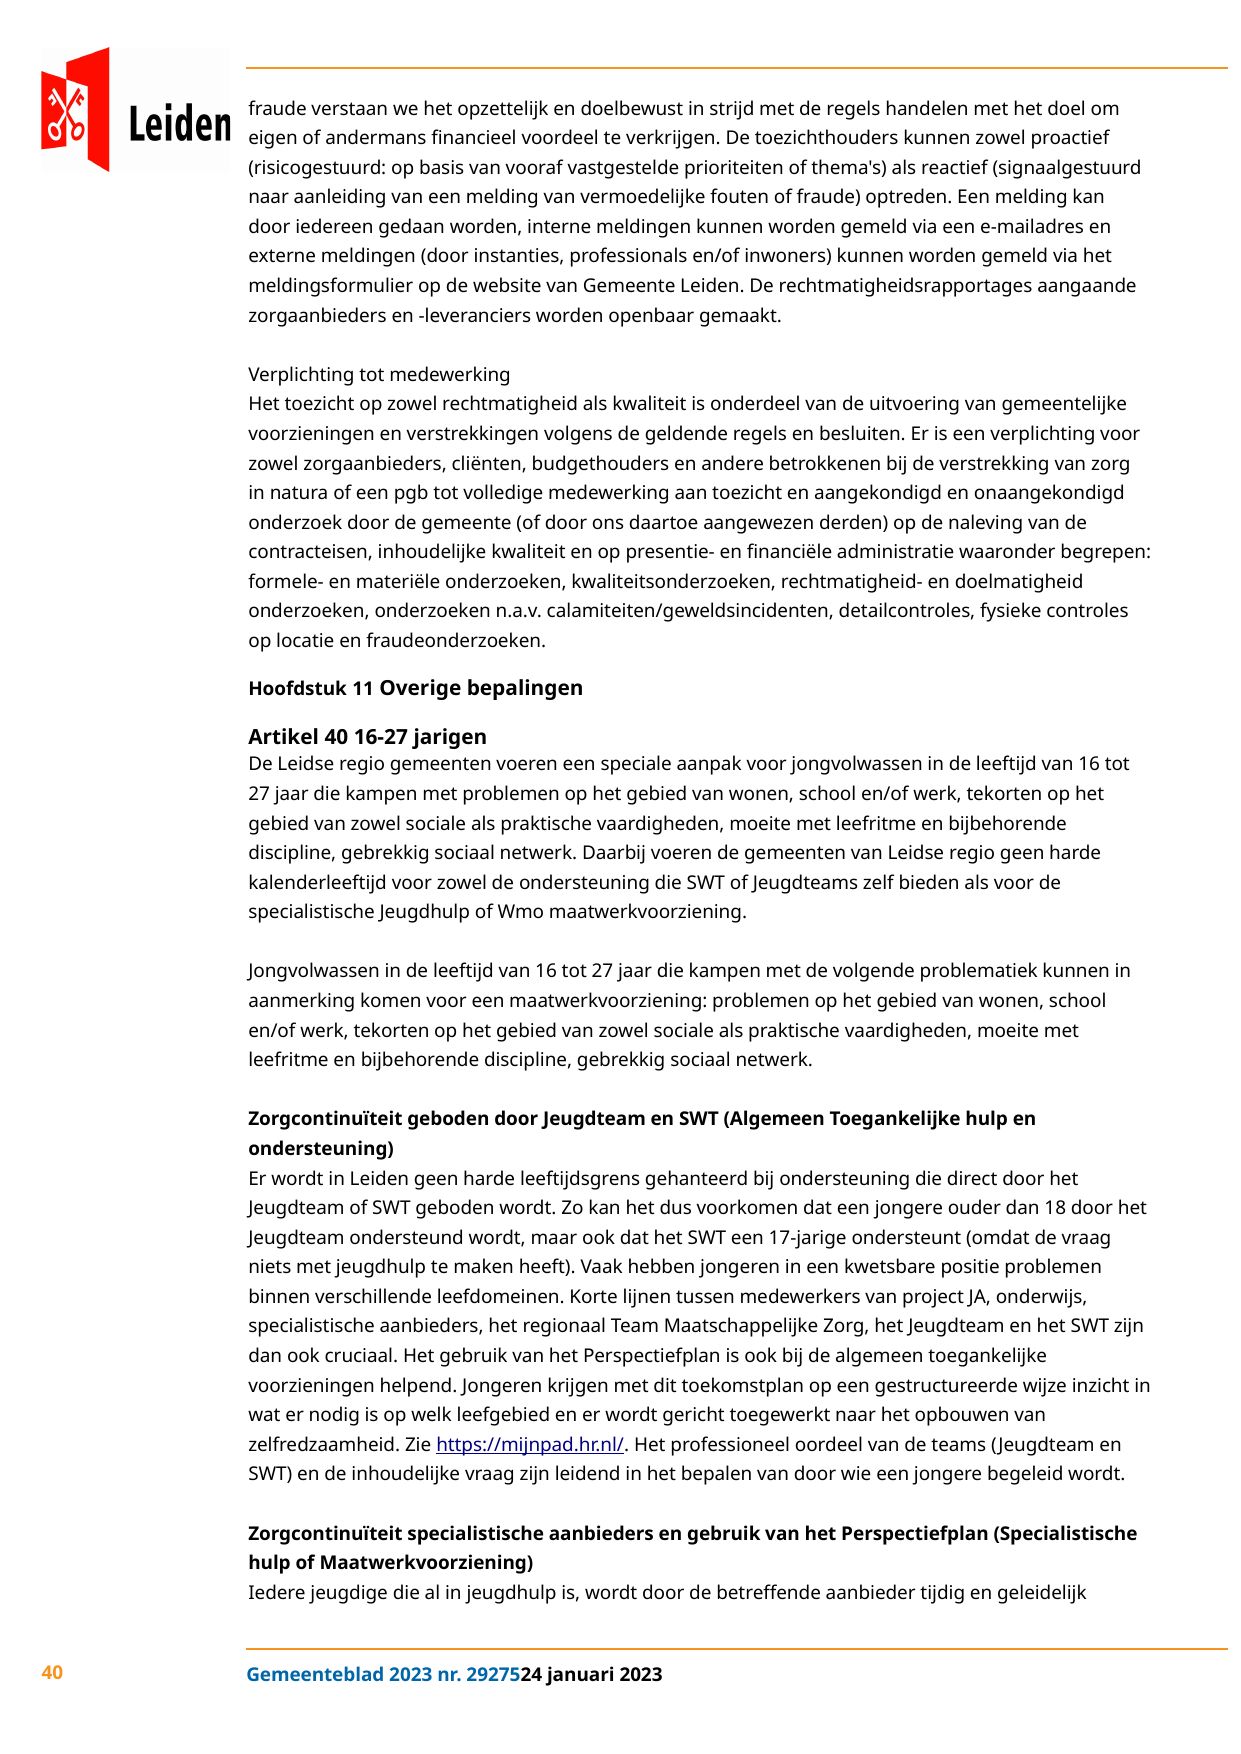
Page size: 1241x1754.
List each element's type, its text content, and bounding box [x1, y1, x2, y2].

text Iedere jeugdige die al in jeugdhulp is, wordt door de betreffende aanbieder tijdig en geleidelijk [248, 1579, 1152, 1605]
text Jongvolwassen in de leeftijd van 16 tot 27 jaar die kampen met de volgende problematiek kunnen in aanmerking komen voor een maatwerkvoorziening: problemen op het gebied van wonen, school en/of werk, tekorten op het gebied van zowel sociale als praktische vaardigheden, moeite met leefritme en bijbehorende discipline, gebrekkig sociaal netwerk. [248, 958, 1152, 1072]
text Verplichting tot medewerking [248, 361, 1152, 387]
text De Leidse regio gemeenten voeren een speciale aanpak voor jongvolwassen in de leeftijd van 16 tot 27 jaar die kampen met problemen op het gebied van wonen, school en/of werk, tekorten op het gebied van zowel sociale als praktische vaardigheden, moeite met leefritme en bijbehorende discipline, gebrekkig sociaal netwerk. Daarbij voeren de gemeenten van Leidse regio geen harde kalenderleeftijd voor zowel de ondersteuning die SWT of Jeugdteams zelf bieden als voor de specialistische Jeugdhulp of Wmo maatwerkvoorziening. [248, 751, 1152, 924]
text Artikel 40 16-27 jarigen [248, 722, 1152, 751]
text Hoofdstuk 11 Overige bepalingen [248, 673, 1152, 701]
text Het toezicht op zowel rechtmatigheid als kwaliteit is onderdeel van de uitvoering van gemeentelijke voorzieningen en verstrekkingen volgens de geldende regels en besluiten. Er is een verplichting voor zowel zorgaanbieders, cliënten, budgethouders en andere betrokkenen bij de verstrekking van zorg in natura of een pgb tot volledige medewerking aan toezicht en aangekondigd en onaangekondigd onderzoek door de gemeente (of door ons daartoe aangewezen derden) op de naleving van de contracteisen, inhoudelijke kwaliteit en op presentie- en financiële administratie waaronder begrepen: formele- en materiële onderzoeken, kwaliteitsonderzoeken, rechtmatigheid- en doelmatigheid onderzoeken, onderzoeken n.a.v. calamiteiten/geweldsincidenten, detailcontroles, fysieke controles op locatie en fraudeonderzoeken. [248, 391, 1152, 653]
text fraude verstaan we het opzettelijk en doelbewust in strijd met de regels handelen met het doel om eigen of andermans financieel voordeel te verkrijgen. De toezichthouders kunnen zowel proactief (risicogestuurd: op basis van vooraf vastgestelde prioriteiten of thema's) als reactief (signaalgestuurd naar aanleiding van een melding van vermoedelijke fouten of fraude) optreden. Een melding kan door iedereen gedaan worden, interne meldingen kunnen worden gemeld via een e-mailadres en externe meldingen (door instanties, professionals en/of inwoners) kunnen worden gemeld via het meldingsformulier op de website van Gemeente Leiden. De rechtmatigheidsrapportages aangaande zorgaanbieders en -leveranciers worden openbaar gemaakt. [248, 95, 1152, 328]
text Zorgcontinuïteit geboden door Jeugdteam en SWT (Algemeen Toegankelijke hulp en ondersteuning) [248, 1106, 1152, 1161]
text Zorgcontinuïteit specialistische aanbieders en gebruik van het Perspectiefplan (Specialistische hulp of Maatwerkvoorziening) [248, 1520, 1152, 1575]
picture [41, 47, 231, 172]
text Er wordt in Leiden geen harde leeftijdsgrens gehanteerd bij ondersteuning die direct door het Jeugdteam of SWT geboden wordt. Zo kan het dus voorkomen dat een jongere ouder dan 18 door het Jeugdteam ondersteund wordt, maar ook dat het SWT een 17-jarige ondersteunt (omdat de vraag niets met jeugdhulp te maken heeft). Vaak hebben jongeren in een kwetsbare positie problemen binnen verschillende leefdomeinen. Korte lijnen tussen medewerkers van project JA, onderwijs, specialistische aanbieders, het regionaal Team Maatschappelijke Zorg, het Jeugdteam en het SWT zijn dan ook cruciaal. Het gebruik van het Perspectiefplan is ook bij de algemeen toegankelijke voorzieningen helpend. Jongeren krijgen met dit toekomstplan op een gestructureerde wijze inzicht in wat er nodig is op welk leefgebied en er wordt gericht toegewerkt naar het opbouwen van zelfredzaamheid. Zie https://mijnpad.hr.nl/. Het professioneel oordeel van de teams (Jeugdteam en SWT) en de inhoudelijke vraag zijn leidend in het bepalen van door wie een jongere begeleid wordt. [248, 1165, 1152, 1486]
